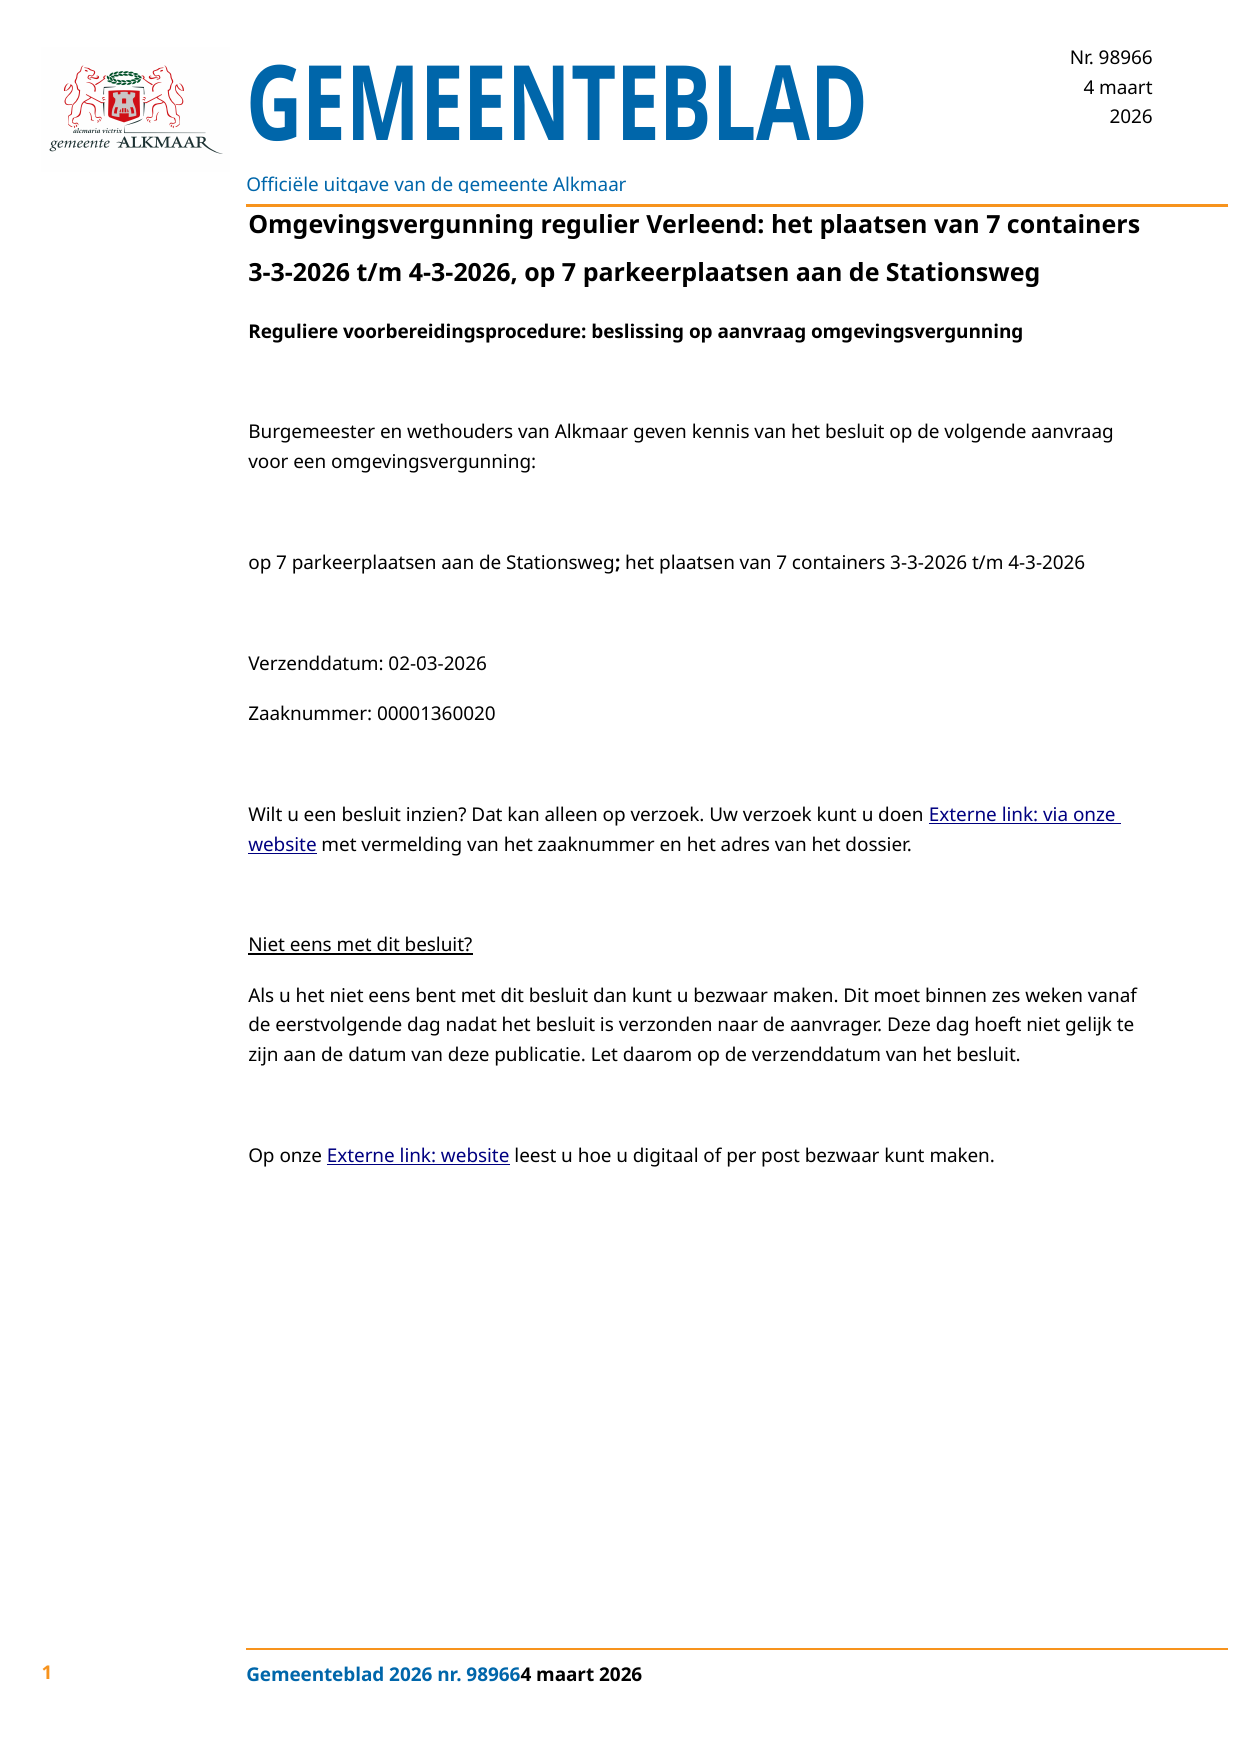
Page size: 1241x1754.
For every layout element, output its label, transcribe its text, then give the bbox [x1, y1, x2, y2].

text Omgevingsvergunning regulier Verleend: het plaatsen van 7 containers 3-3-2026 t/m 4-3-2026, op 7 parkeerplaatsen aan de Stationsweg [248, 207, 1152, 288]
text Als u het niet eens bent met dit besluit dan kunt u bezwaar maken. Dit moet binnen zes weken vanaf de eerstvolgende dag nadat het besluit is verzonden naar de aanvrager. Deze dag hoeft niet gelijk te zijn aan de datum van deze publicatie. Let daarom op de verzenddatum van het besluit. [248, 982, 1152, 1067]
text Verzenddatum: 02-03-2026 [248, 650, 1152, 676]
text op 7 parkeerplaatsen aan de Stationsweg; het plaatsen van 7 containers 3-3-2026 t/m 4-3-2026 [248, 549, 1152, 575]
text Op onze Externe link: website leest u hoe u digitaal of per post bezwaar kunt maken. [248, 1142, 1152, 1168]
text Zaaknummer: 00001360020 [248, 700, 1152, 726]
picture [41, 47, 231, 172]
text Reguliere voorbereidingsprocedure: beslissing op aanvraag omgevingsvergunning [248, 318, 1152, 344]
text Niet eens met dit besluit? [248, 932, 1152, 957]
text Burgemeester en wethouders van Alkmaar geven kennis van het besluit op de volgende aanvraag voor een omgevingsvergunning: [248, 419, 1152, 474]
text Wilt u een besluit inzien? Dat kan alleen op verzoek. Uw verzoek kunt u doen Externe link: via onze website met vermelding van het zaaknummer en het adres van het dossier. [248, 801, 1152, 857]
